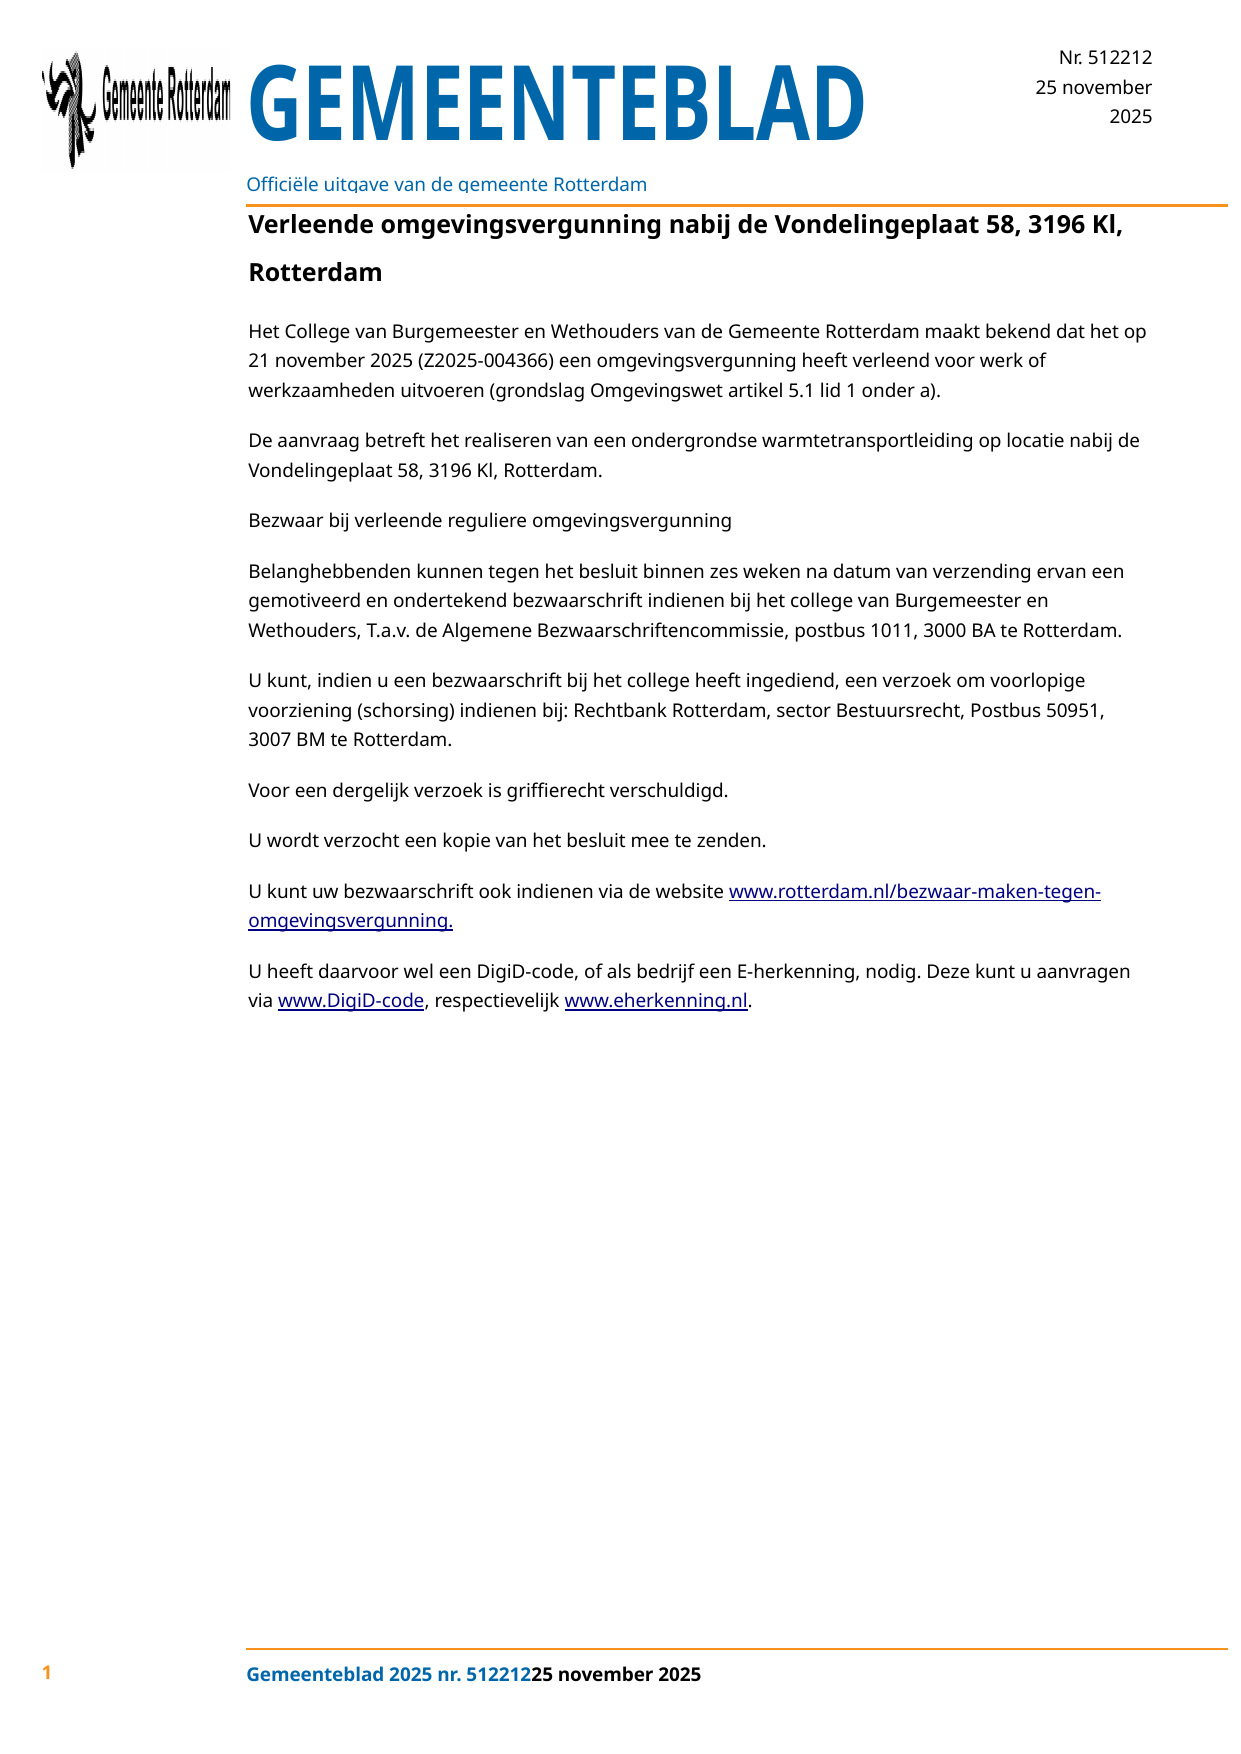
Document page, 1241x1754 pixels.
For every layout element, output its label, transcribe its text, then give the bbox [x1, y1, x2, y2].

picture [41, 47, 231, 172]
text U kunt, indien u een bezwaarschrift bij het college heeft ingediend, een verzoek om voorlopige voorziening (schorsing) indienen bij: Rechtbank Rotterdam, sector Bestuursrecht, Postbus 50951, 3007 BM te Rotterdam. [248, 667, 1152, 752]
text Bezwaar bij verleende reguliere omgevingsvergunning [248, 507, 1152, 533]
text U wordt verzocht een kopie van het besluit mee te zenden. [248, 827, 1152, 853]
text Voor een dergelijk verzoek is griffierecht verschuldigd. [248, 777, 1152, 803]
text U kunt uw bezwaarschrift ook indienen via de website www.rotterdam.nl/bezwaar-maken-tegen-omgevingsvergunning. [248, 878, 1152, 933]
text De aanvraag betreft het realiseren van een ondergrondse warmtetransportleiding op locatie nabij de Vondelingeplaat 58, 3196 Kl, Rotterdam. [248, 427, 1152, 483]
text U heeft daarvoor wel een DigiD-code, of als bedrijf een E-herkenning, nodig. Deze kunt u aanvragen via www.DigiD-code, respectievelijk www.eherkenning.nl. [248, 958, 1152, 1013]
text Het College van Burgemeester en Wethouders van de Gemeente Rotterdam maakt bekend dat het op 21 november 2025 (Z2025-004366) een omgevingsvergunning heeft verleend voor werk of werkzaamheden uitvoeren (grondslag Omgevingswet artikel 5.1 lid 1 onder a). [248, 318, 1152, 403]
text Verleende omgevingsvergunning nabij de Vondelingeplaat 58, 3196 Kl, Rotterdam [248, 207, 1152, 288]
text Belanghebbenden kunnen tegen het besluit binnen zes weken na datum van verzending ervan een gemotiveerd en ondertekend bezwaarschrift indienen bij het college van Burgemeester en Wethouders, T.a.v. de Algemene Bezwaarschriftencommissie, postbus 1011, 3000 BA te Rotterdam. [248, 558, 1152, 643]
